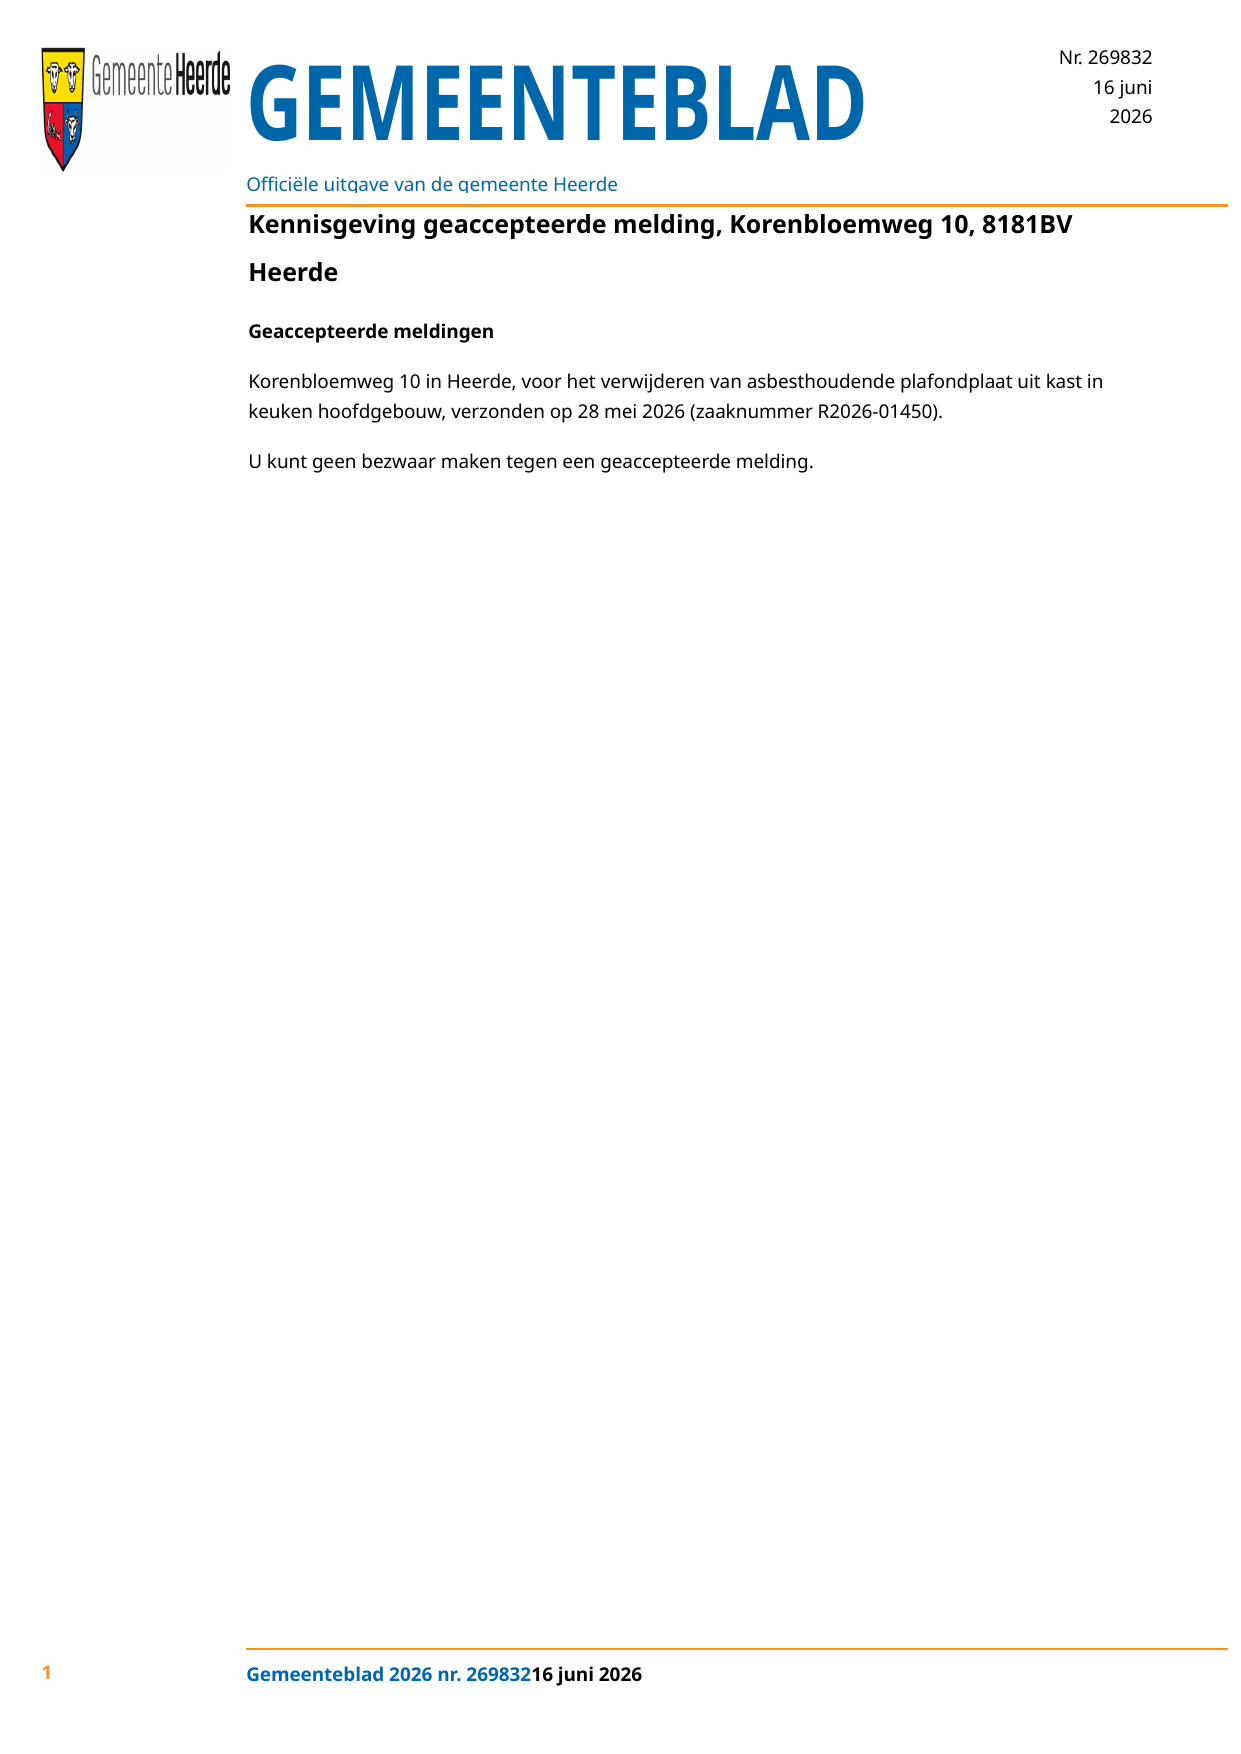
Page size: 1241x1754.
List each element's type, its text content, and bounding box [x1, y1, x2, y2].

text Kennisgeving geaccepteerde melding, Korenbloemweg 10, 8181BV Heerde [248, 207, 1152, 288]
text U kunt geen bezwaar maken tegen een geaccepteerde melding. [248, 448, 1152, 474]
text Geaccepteerde meldingen [248, 318, 1152, 344]
picture [41, 47, 231, 172]
text Korenbloemweg 10 in Heerde, voor het verwijderen van asbesthoudende plafondplaat uit kast in keuken hoofdgebouw, verzonden op 28 mei 2026 (zaaknummer R2026-01450). [248, 368, 1152, 424]
